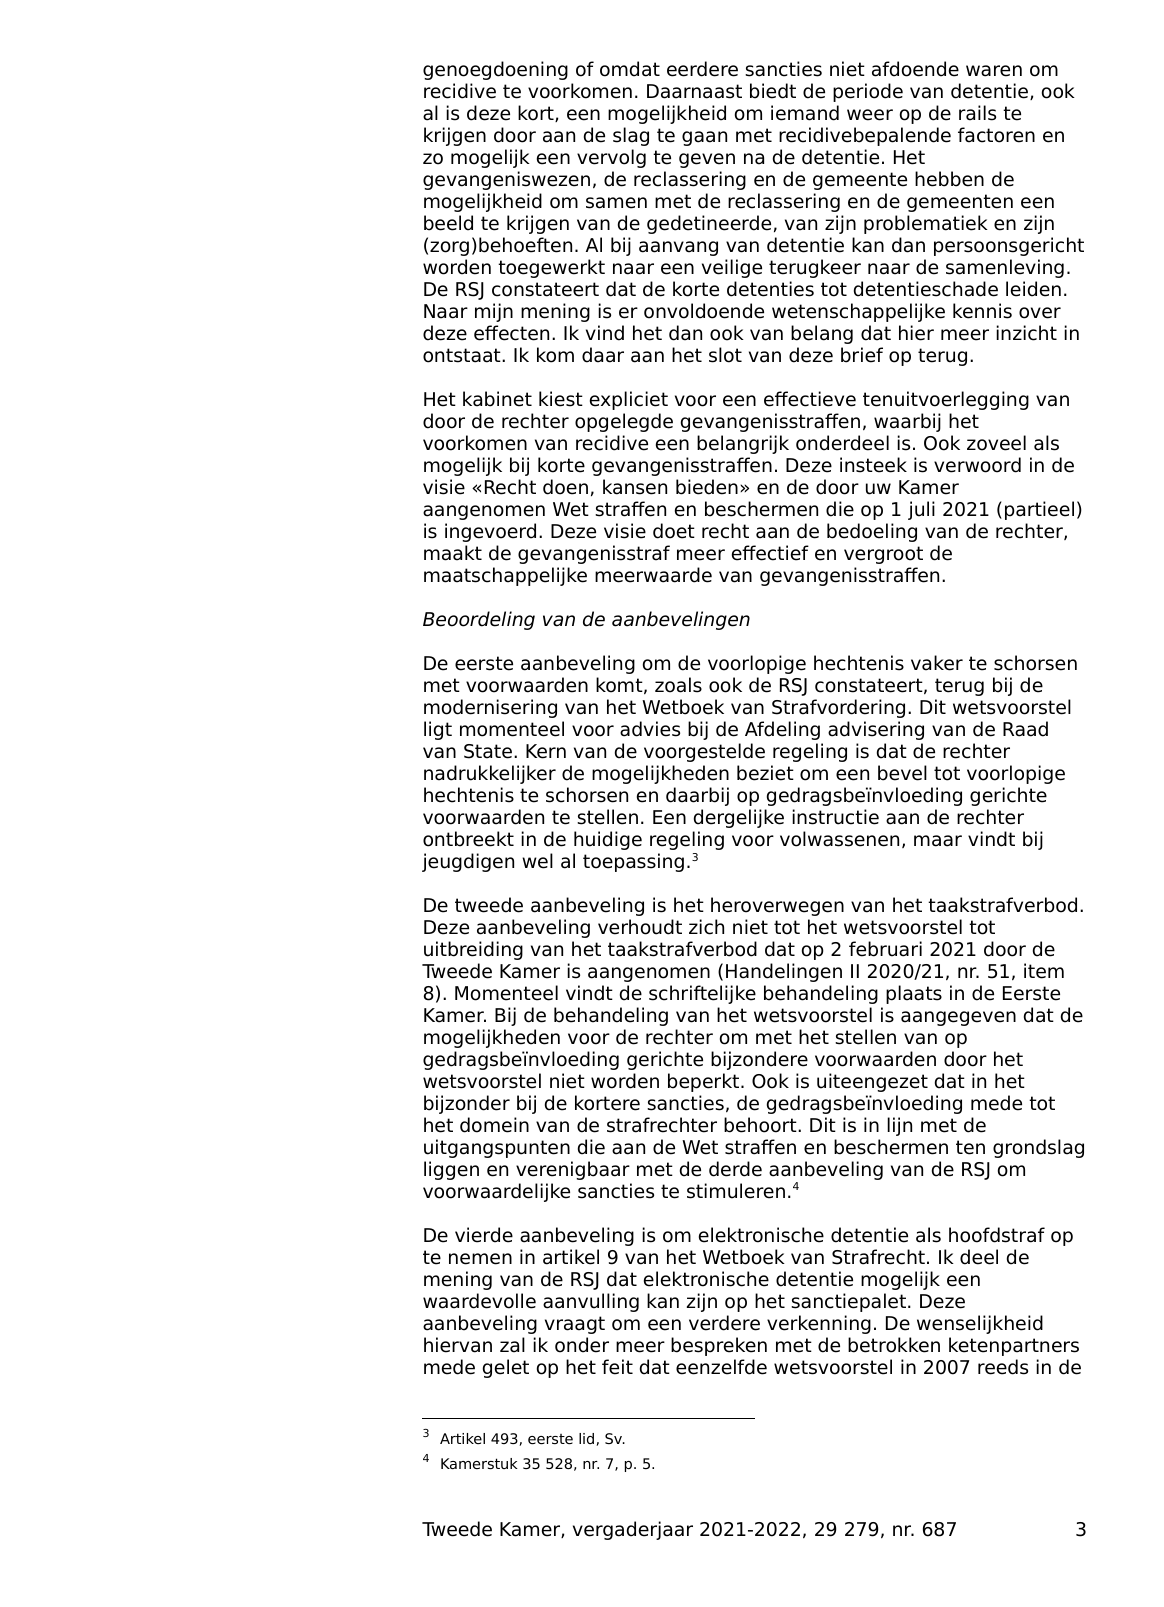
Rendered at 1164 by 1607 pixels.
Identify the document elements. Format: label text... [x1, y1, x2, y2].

text genoegdoening of omdat eerdere sancties niet afdoende waren om recidive te voorkomen. Daarnaast biedt de periode van detentie, ook al is deze kort, een mogelijkheid om iemand weer op de rails te krijgen door aan de slag te gaan met recidivebepalende factoren en zo mogelijk een vervolg te geven na de detentie. Het gevangeniswezen, de reclassering en de gemeente hebben de mogelijkheid om samen met de reclassering en de gemeenten een beeld te krijgen van de gedetineerde, van zijn problematiek en zijn (zorg)behoeften. Al bij aanvang van detentie kan dan persoonsgericht worden toegewerkt naar een veilige terugkeer naar de samenleving. [422, 59, 1087, 279]
text Artikel 493, eerste lid, Sv. [422, 1427, 1087, 1449]
text Kamerstuk 35 528, nr. 7, p. 5. [422, 1452, 1087, 1474]
subtitle Beoordeling van de aanbevelingen [422, 609, 1087, 631]
text De tweede aanbeveling is het heroverwegen van het taakstrafverbod. Deze aanbeveling verhoudt zich niet tot het wetsvoorstel tot uitbreiding van het taakstrafverbod dat op 2 februari 2021 door de Tweede Kamer is aangenomen (Handelingen II 2020/21, nr. 51, item 8). Momenteel vindt de schriftelijke behandeling plaats in de Eerste Kamer. Bij de behandeling van het wetsvoorstel is aangegeven dat de mogelijkheden voor de rechter om met het stellen van op gedragsbeïnvloeding gerichte bijzondere voorwaarden door het wetsvoorstel niet worden beperkt. Ook is uiteengezet dat in het bijzonder bij de kortere sancties, de gedragsbeïnvloeding mede tot het domein van de strafrechter behoort. Dit is in lijn met de uitgangspunten die aan de Wet straffen en beschermen ten grondslag liggen en verenigbaar met de derde aanbeveling van de RSJ om voorwaardelijke sancties te stimuleren. [422, 895, 1087, 1203]
text De RSJ constateert dat de korte detenties tot detentieschade leiden. Naar mijn mening is er onvoldoende wetenschappelijke kennis over deze effecten. Ik vind het dan ook van belang dat hier meer inzicht in ontstaat. Ik kom daar aan het slot van deze brief op terug. [422, 279, 1087, 367]
text De vierde aanbeveling is om elektronische detentie als hoofdstraf op te nemen in artikel 9 van het Wetboek van Strafrecht. Ik deel de mening van de RSJ dat elektronische detentie mogelijk een waardevolle aanvulling kan zijn op het sanctiepalet. Deze aanbeveling vraagt om een verdere verkenning. De wenselijkheid hiervan zal ik onder meer bespreken met de betrokken ketenpartners mede gelet op het feit dat eenzelfde wetsvoorstel in 2007 reeds in de [422, 1225, 1087, 1379]
text Het kabinet kiest expliciet voor een effectieve tenuitvoerlegging van door de rechter opgelegde gevangenisstraffen, waarbij het voorkomen van recidive een belangrijk onderdeel is. Ook zoveel als mogelijk bij korte gevangenisstraffen. Deze insteek is verwoord in de visie «Recht doen, kansen bieden» en de door uw Kamer aangenomen Wet straffen en beschermen die op 1 juli 2021 (partieel) is ingevoerd. Deze visie doet recht aan de bedoeling van de rechter, maakt de gevangenisstraf meer effectief en vergroot de maatschappelijke meerwaarde van gevangenisstraffen. [422, 389, 1087, 587]
text De eerste aanbeveling om de voorlopige hechtenis vaker te schorsen met voorwaarden komt, zoals ook de RSJ constateert, terug bij de modernisering van het Wetboek van Strafvordering. Dit wetsvoorstel ligt momenteel voor advies bij de Afdeling advisering van de Raad van State. Kern van de voorgestelde regeling is dat de rechter nadrukkelijker de mogelijkheden beziet om een bevel tot voorlopige hechtenis te schorsen en daarbij op gedragsbeïnvloeding gerichte voorwaarden te stellen. Een dergelijke instructie aan de rechter ontbreekt in de huidige regeling voor volwassenen, maar vindt bij jeugdigen wel al toepassing. [422, 653, 1087, 873]
